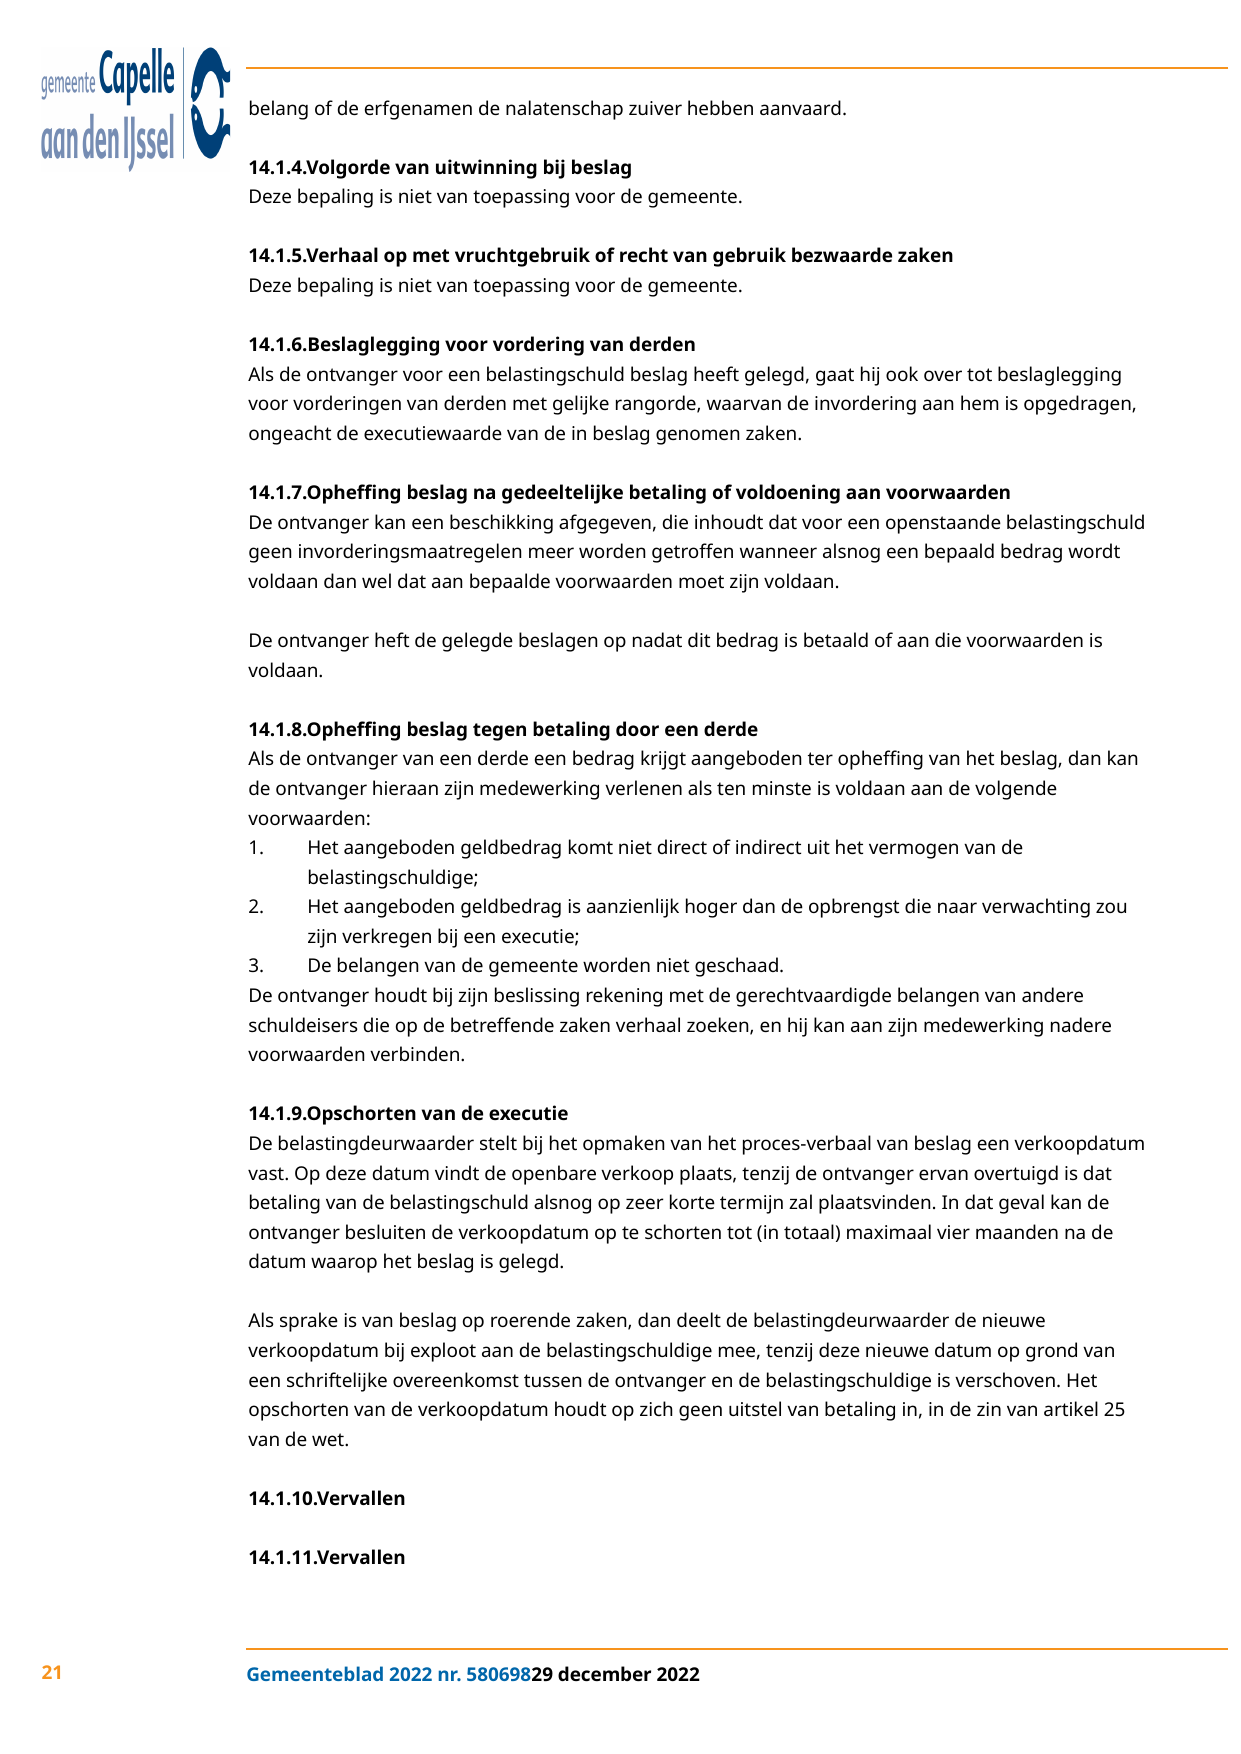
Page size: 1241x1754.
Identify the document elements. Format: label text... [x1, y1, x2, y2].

text 14.1.10.Vervallen [248, 1485, 1152, 1511]
text 14.1.8.Opheffing beslag tegen betaling door een derde [248, 716, 1152, 742]
text 14.1.9.Opschorten van de executie [248, 1101, 1152, 1126]
text 14.1.7.Opheffing beslag na gedeeltelijke betaling of voldoening aan voorwaarden [248, 479, 1152, 505]
list De belangen van de gemeente worden niet geschaad. [248, 953, 1152, 978]
text De ontvanger houdt bij zijn beslissing rekening met de gerechtvaardigde belangen van andere schuldeisers die op de betreffende zaken verhaal zoeken, en hij kan aan zijn medewerking nadere voorwaarden verbinden. [248, 982, 1152, 1067]
picture [41, 47, 231, 172]
text Als de ontvanger van een derde een bedrag krijgt aangeboden ter opheffing van het beslag, dan kan de ontvanger hieraan zijn medewerking verlenen als ten minste is voldaan aan de volgende voorwaarden: [248, 746, 1152, 831]
text 14.1.4.Volgorde van uitwinning bij beslag [248, 154, 1152, 180]
text De ontvanger kan een beschikking afgegeven, die inhoudt dat voor een openstaande belastingschuld geen invorderingsmaatregelen meer worden getroffen wanneer alsnog een bepaald bedrag wordt voldaan dan wel dat aan bepaalde voorwaarden moet zijn voldaan. [248, 509, 1152, 594]
text De belastingdeurwaarder stelt bij het opmaken van het proces-verbaal van beslag een verkoopdatum vast. Op deze datum vindt de openbare verkoop plaats, tenzij de ontvanger ervan overtuigd is dat betaling van de belastingschuld alsnog op zeer korte termijn zal plaatsvinden. In dat geval kan de ontvanger besluiten de verkoopdatum op te schorten tot (in totaal) maximaal vier maanden na de datum waarop het beslag is gelegd. [248, 1130, 1152, 1274]
text Deze bepaling is niet van toepassing voor de gemeente. [248, 272, 1152, 298]
list Het aangeboden geldbedrag komt niet direct of indirect uit het vermogen van de belastingschuldige; [248, 834, 1152, 890]
text Deze bepaling is niet van toepassing voor de gemeente. [248, 183, 1152, 209]
text Als sprake is van beslag op roerende zaken, dan deelt de belastingdeurwaarder de nieuwe verkoopdatum bij exploot aan de belastingschuldige mee, tenzij deze nieuwe datum op grond van een schriftelijke overeenkomst tussen de ontvanger en de belastingschuldige is verschoven. Het opschorten van de verkoopdatum houdt op zich geen uitstel van betaling in, in de zin van artikel 25 van de wet. [248, 1308, 1152, 1452]
text 14.1.5.Verhaal op met vruchtgebruik of recht van gebruik bezwaarde zaken [248, 243, 1152, 268]
text De ontvanger heft de gelegde beslagen op nadat dit bedrag is betaald of aan die voorwaarden is voldaan. [248, 627, 1152, 683]
text 14.1.11.Vervallen [248, 1544, 1152, 1570]
text belang of de erfgenamen de nalatenschap zuiver hebben aanvaard. [248, 95, 1152, 121]
list Het aangeboden geldbedrag is aanzienlijk hoger dan de opbrengst die naar verwachting zou zijn verkregen bij een executie; [248, 893, 1152, 949]
text Als de ontvanger voor een belastingschuld beslag heeft gelegd, gaat hij ook over tot beslaglegging voor vorderingen van derden met gelijke rangorde, waarvan de invordering aan hem is opgedragen, ongeacht de executiewaarde van de in beslag genomen zaken. [248, 361, 1152, 446]
text 14.1.6.Beslaglegging voor vordering van derden [248, 331, 1152, 357]
